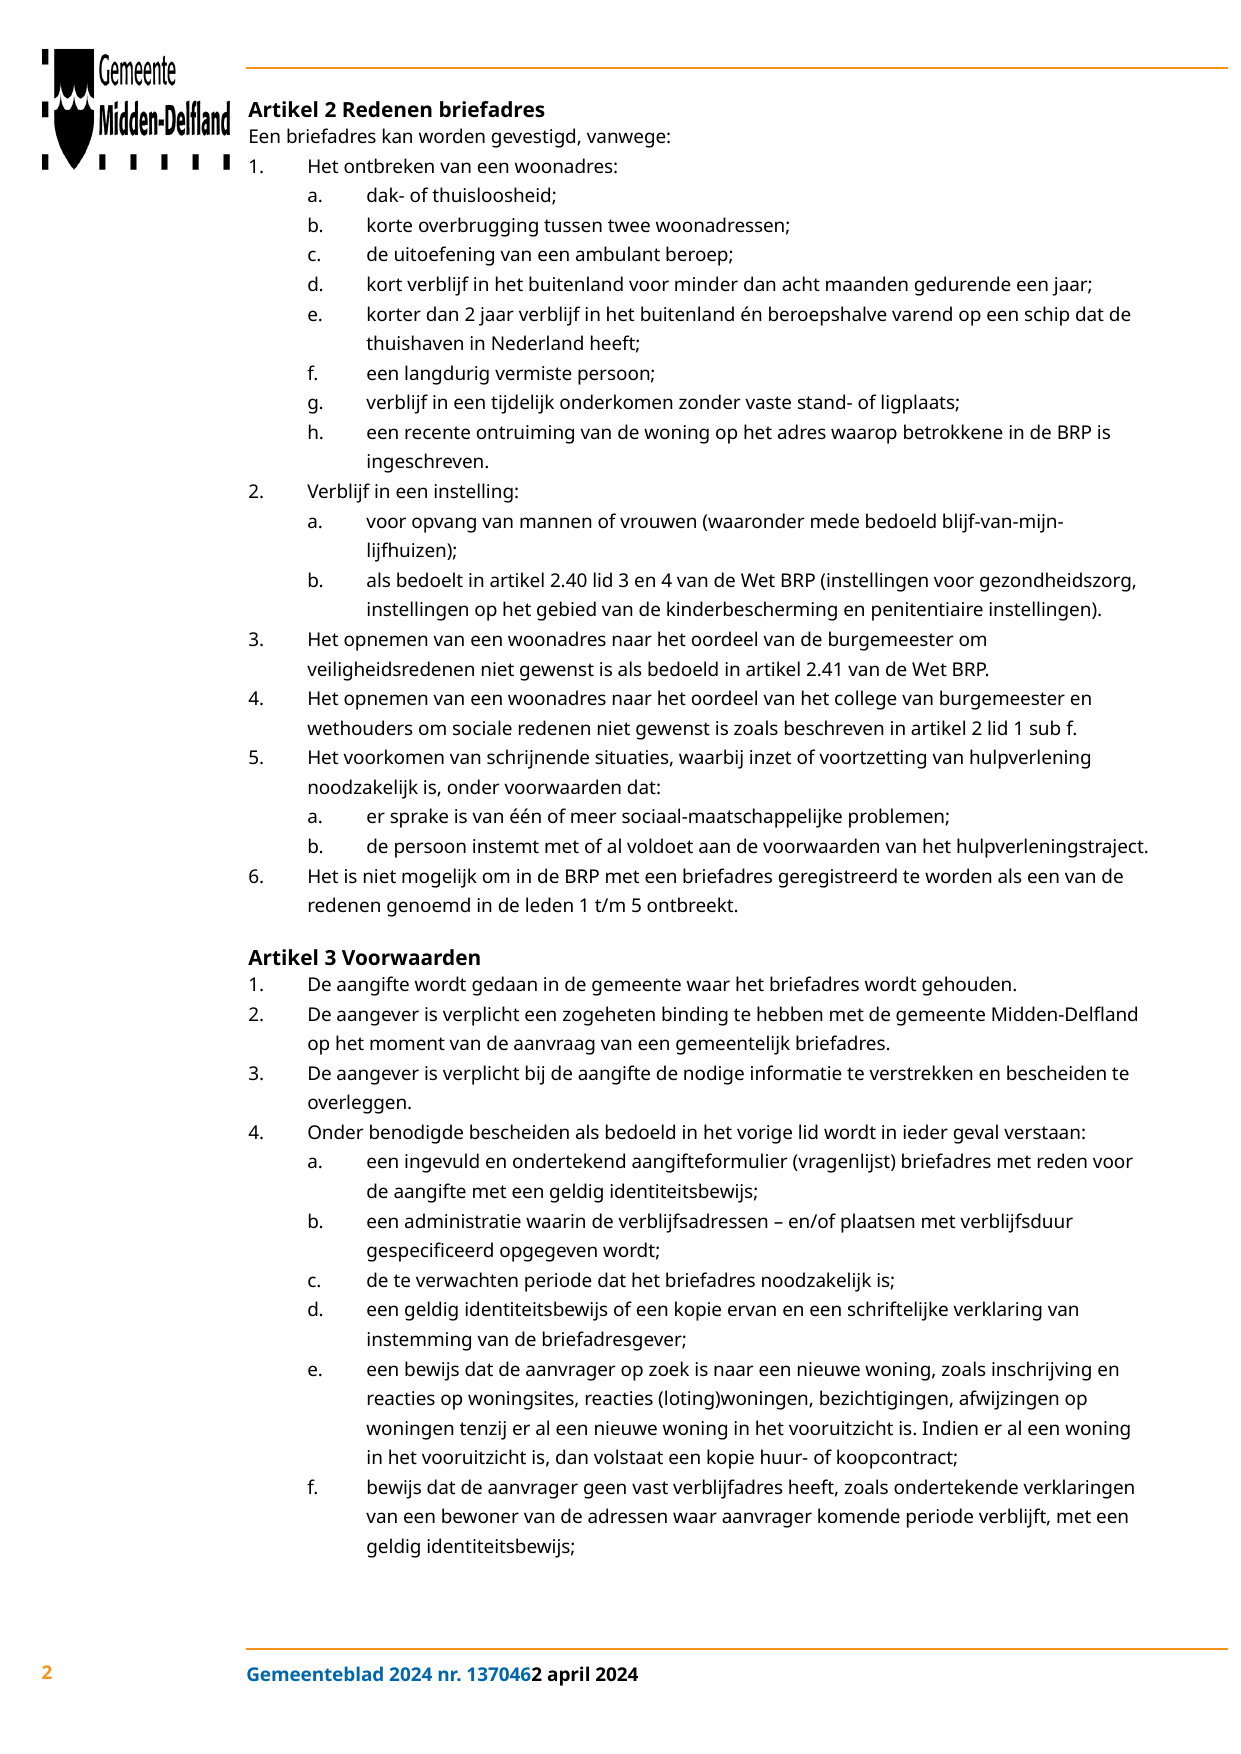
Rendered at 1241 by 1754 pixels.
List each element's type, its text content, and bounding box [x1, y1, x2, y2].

list een ingevuld en ondertekend aangifteformulier (vragenlijst) briefadres met reden voor de aangifte met een geldig identiteitsbewijs; [307, 1149, 1152, 1204]
list Het is niet mogelijk om in de BRP met een briefadres geregistreerd te worden als een van de redenen genoemd in de leden 1 t/m 5 ontbreekt. [248, 863, 1152, 918]
list Het opnemen van een woonadres naar het oordeel van de burgemeester om veiligheidsredenen niet gewenst is als bedoeld in artikel 2.41 van de Wet BRP. [248, 626, 1152, 681]
list er sprake is van één of meer sociaal-maatschappelijke problemen; [307, 804, 1152, 829]
list korter dan 2 jaar verblijf in het buitenland én beroepshalve varend op een schip dat de thuishaven in Nederland heeft; [307, 301, 1152, 356]
list een langdurig vermiste persoon; [307, 360, 1152, 386]
list dak- of thuisloosheid; [307, 182, 1152, 208]
list de persoon instemt met of al voldoet aan de voorwaarden van het hulpverleningstraject. [307, 833, 1152, 859]
list De aangever is verplicht bij de aangifte de nodige informatie te verstrekken en bescheiden te overleggen. [248, 1060, 1152, 1115]
list Verblijf in een instelling: [248, 478, 1152, 504]
list de uitoefening van een ambulant beroep; [307, 242, 1152, 267]
list kort verblijf in het buitenland voor minder dan acht maanden gedurende een jaar; [307, 271, 1152, 297]
list een geldig identiteitsbewijs of een kopie ervan en een schriftelijke verklaring van instemming van de briefadresgever; [307, 1297, 1152, 1352]
list verblijf in een tijdelijk onderkomen zonder vaste stand- of ligplaats; [307, 389, 1152, 415]
list Het opnemen van een woonadres naar het oordeel van het college van burgemeester en wethouders om sociale redenen niet gewenst is zoals beschreven in artikel 2 lid 1 sub f. [248, 685, 1152, 741]
list een recente ontruiming van de woning op het adres waarop betrokkene in de BRP is ingeschreven. [307, 419, 1152, 474]
text Een briefadres kan worden gevestigd, vanwege: [248, 123, 1152, 149]
picture [41, 47, 231, 172]
list De aangever is verplicht een zogeheten binding te hebben met de gemeente Midden-Delfland op het moment van de aanvraag van een gemeentelijk briefadres. [248, 1001, 1152, 1056]
list voor opvang van mannen of vrouwen (waaronder mede bedoeld blijf-van-mijn-lijfhuizen); [307, 508, 1152, 563]
list Het ontbreken van een woonadres: [248, 153, 1152, 178]
list korte overbrugging tussen twee woonadressen; [307, 212, 1152, 238]
text Artikel 2 Redenen briefadres [248, 95, 1152, 123]
list als bedoelt in artikel 2.40 lid 3 en 4 van de Wet BRP (instellingen voor gezondheidszorg, instellingen op het gebied van de kinderbescherming en penitentiaire instellingen). [307, 567, 1152, 622]
list De aangifte wordt gedaan in de gemeente waar het briefadres wordt gehouden. [248, 971, 1152, 997]
list de te verwachten periode dat het briefadres noodzakelijk is; [307, 1267, 1152, 1293]
list een bewijs dat de aanvrager op zoek is naar een nieuwe woning, zoals inschrijving en reacties op woningsites, reacties (loting)woningen, bezichtigingen, afwijzingen op woningen tenzij er al een nieuwe woning in het vooruitzicht is. Indien er al een woning in het vooruitzicht is, dan volstaat een kopie huur- of koopcontract; [307, 1356, 1152, 1470]
list Het voorkomen van schrijnende situaties, waarbij inzet of voortzetting van hulpverlening noodzakelijk is, onder voorwaarden dat: [248, 744, 1152, 800]
list Onder benodigde bescheiden als bedoeld in het vorige lid wordt in ieder geval verstaan: [248, 1119, 1152, 1145]
list bewijs dat de aanvrager geen vast verblijfadres heeft, zoals ondertekende verklaringen van een bewoner van de adressen waar aanvrager komende periode verblijft, met een geldig identiteitsbewijs; [307, 1474, 1152, 1559]
text Artikel 3 Voorwaarden [248, 943, 1152, 971]
list een administratie waarin de verblijfsadressen – en/of plaatsen met verblijfsduur gespecificeerd opgegeven wordt; [307, 1208, 1152, 1263]
